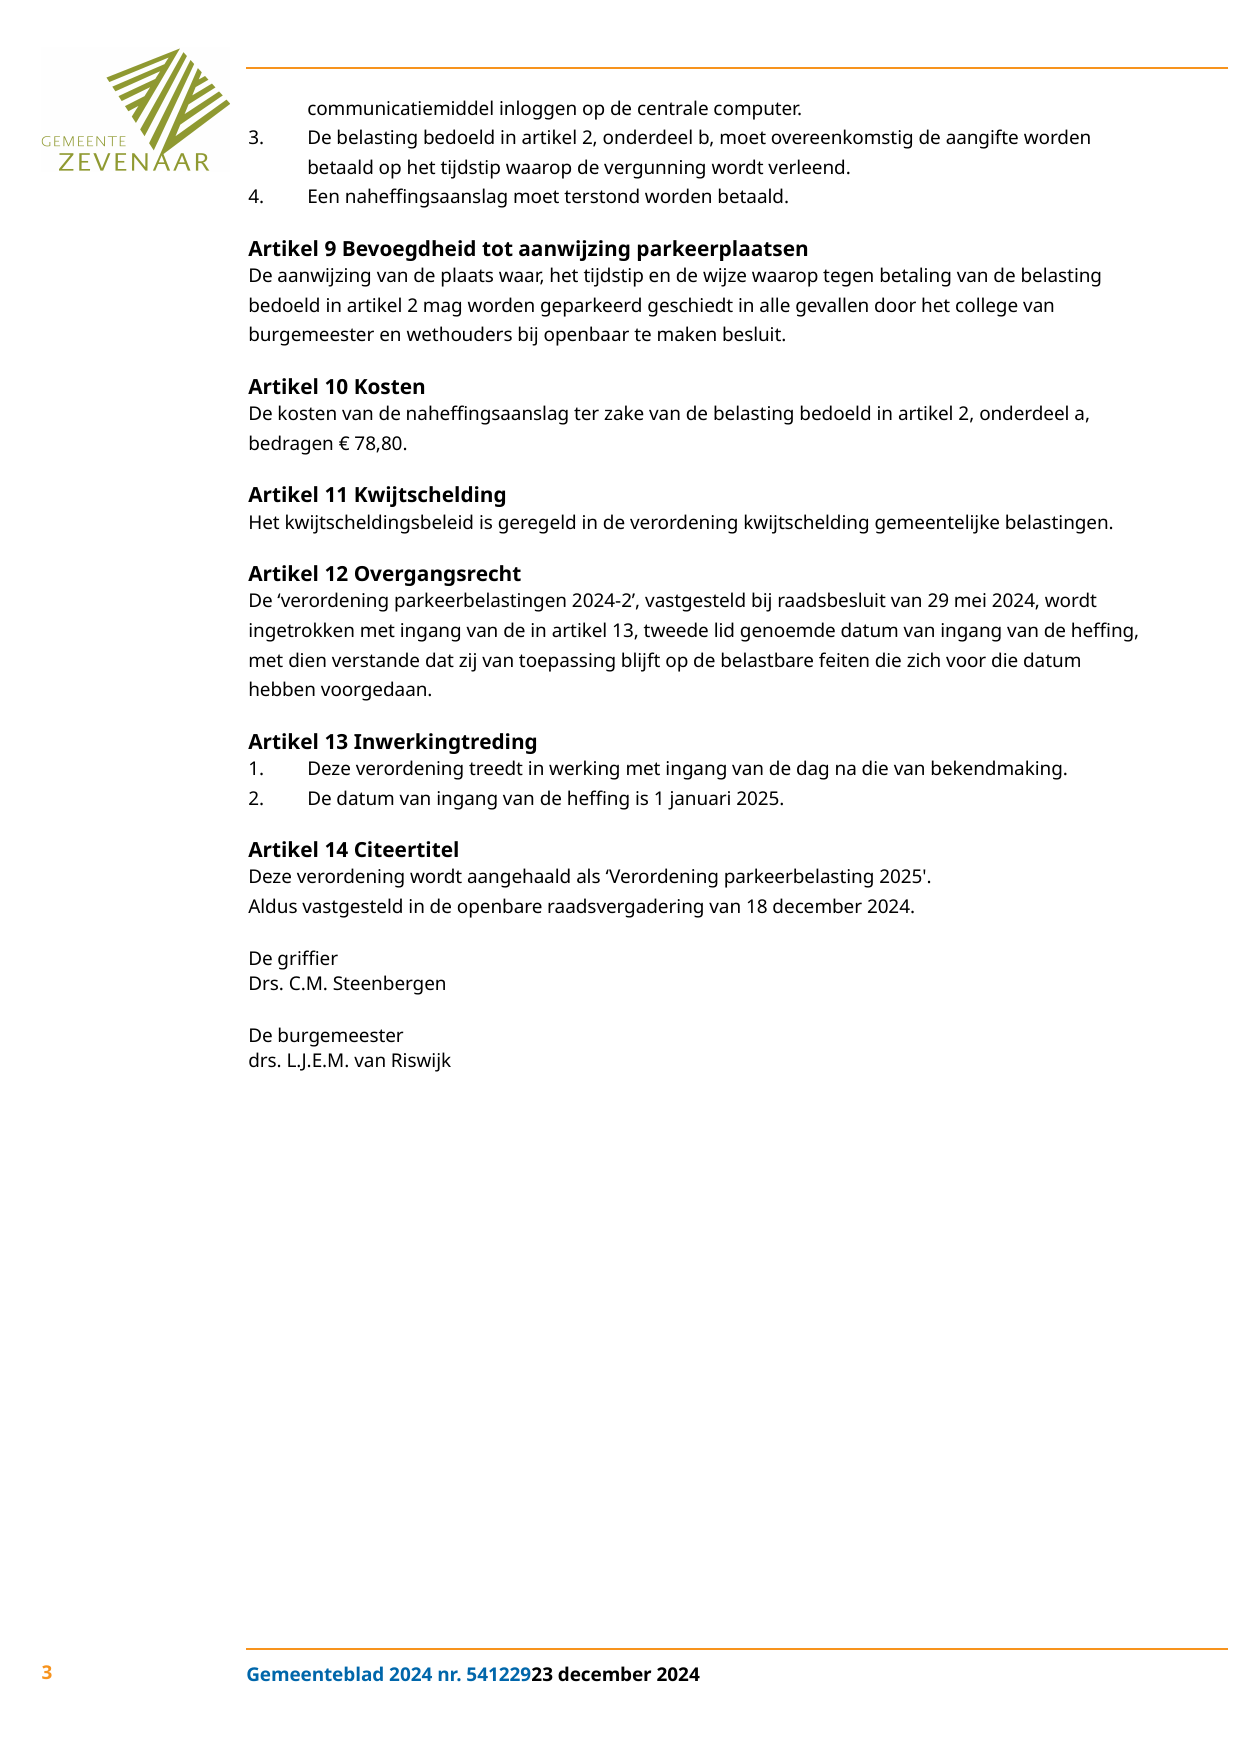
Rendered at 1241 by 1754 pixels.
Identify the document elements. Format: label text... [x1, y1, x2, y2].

text De burgemeester [248, 1022, 1152, 1048]
list communicatiemiddel inloggen op de centrale computer. [248, 95, 1152, 121]
text De ‘verordening parkeerbelastingen 2024-2’, vastgesteld bij raadsbesluit van 29 mei 2024, wordt ingetrokken met ingang van de in artikel 13, tweede lid genoemde datum van ingang van de heffing, met dien verstande dat zij van toepassing blijft op de belastbare feiten die zich voor die datum hebben voorgedaan. [248, 588, 1152, 702]
text Artikel 11 Kwijtschelding [248, 480, 1152, 509]
text De griffier [248, 945, 1152, 971]
text Deze verordening wordt aangehaald als ‘Verordening parkeerbelasting 2025'. [248, 864, 1152, 889]
list Deze verordening treedt in werking met ingang van de dag na die van bekendmaking. [248, 755, 1152, 781]
text Aldus vastgesteld in de openbare raadsvergadering van 18 december 2024. [248, 893, 1152, 919]
text De kosten van de naheffingsaanslag ter zake van de belasting bedoeld in artikel 2, onderdeel a, bedragen € 78,80. [248, 400, 1152, 456]
text Artikel 12 Overgangsrecht [248, 559, 1152, 588]
text Artikel 10 Kosten [248, 372, 1152, 400]
text Artikel 13 Inwerkingtreding [248, 727, 1152, 755]
text De aanwijzing van de plaats waar, het tijdstip en de wijze waarop tegen betaling van de belasting bedoeld in artikel 2 mag worden geparkeerd geschiedt in alle gevallen door het college van burgemeester en wethouders bij openbaar te maken besluit. [248, 262, 1152, 347]
list Een naheffingsaanslag moet terstond worden betaald. [248, 183, 1152, 209]
text drs. L.J.E.M. van Riswijk [248, 1048, 1152, 1073]
text Drs. C.M. Steenbergen [248, 971, 1152, 996]
list De belasting bedoeld in artikel 2, onderdeel b, moet overeenkomstig de aangifte worden betaald op het tijdstip waarop de vergunning wordt verleend. [248, 124, 1152, 180]
list De datum van ingang van de heffing is 1 januari 2025. [248, 785, 1152, 811]
text Artikel 14 Citeertitel [248, 835, 1152, 864]
picture [41, 47, 231, 172]
text Artikel 9 Bevoegdheid tot aanwijzing parkeerplaatsen [248, 234, 1152, 262]
text Het kwijtscheldingsbeleid is geregeld in de verordening kwijtschelding gemeentelijke belastingen. [248, 509, 1152, 534]
